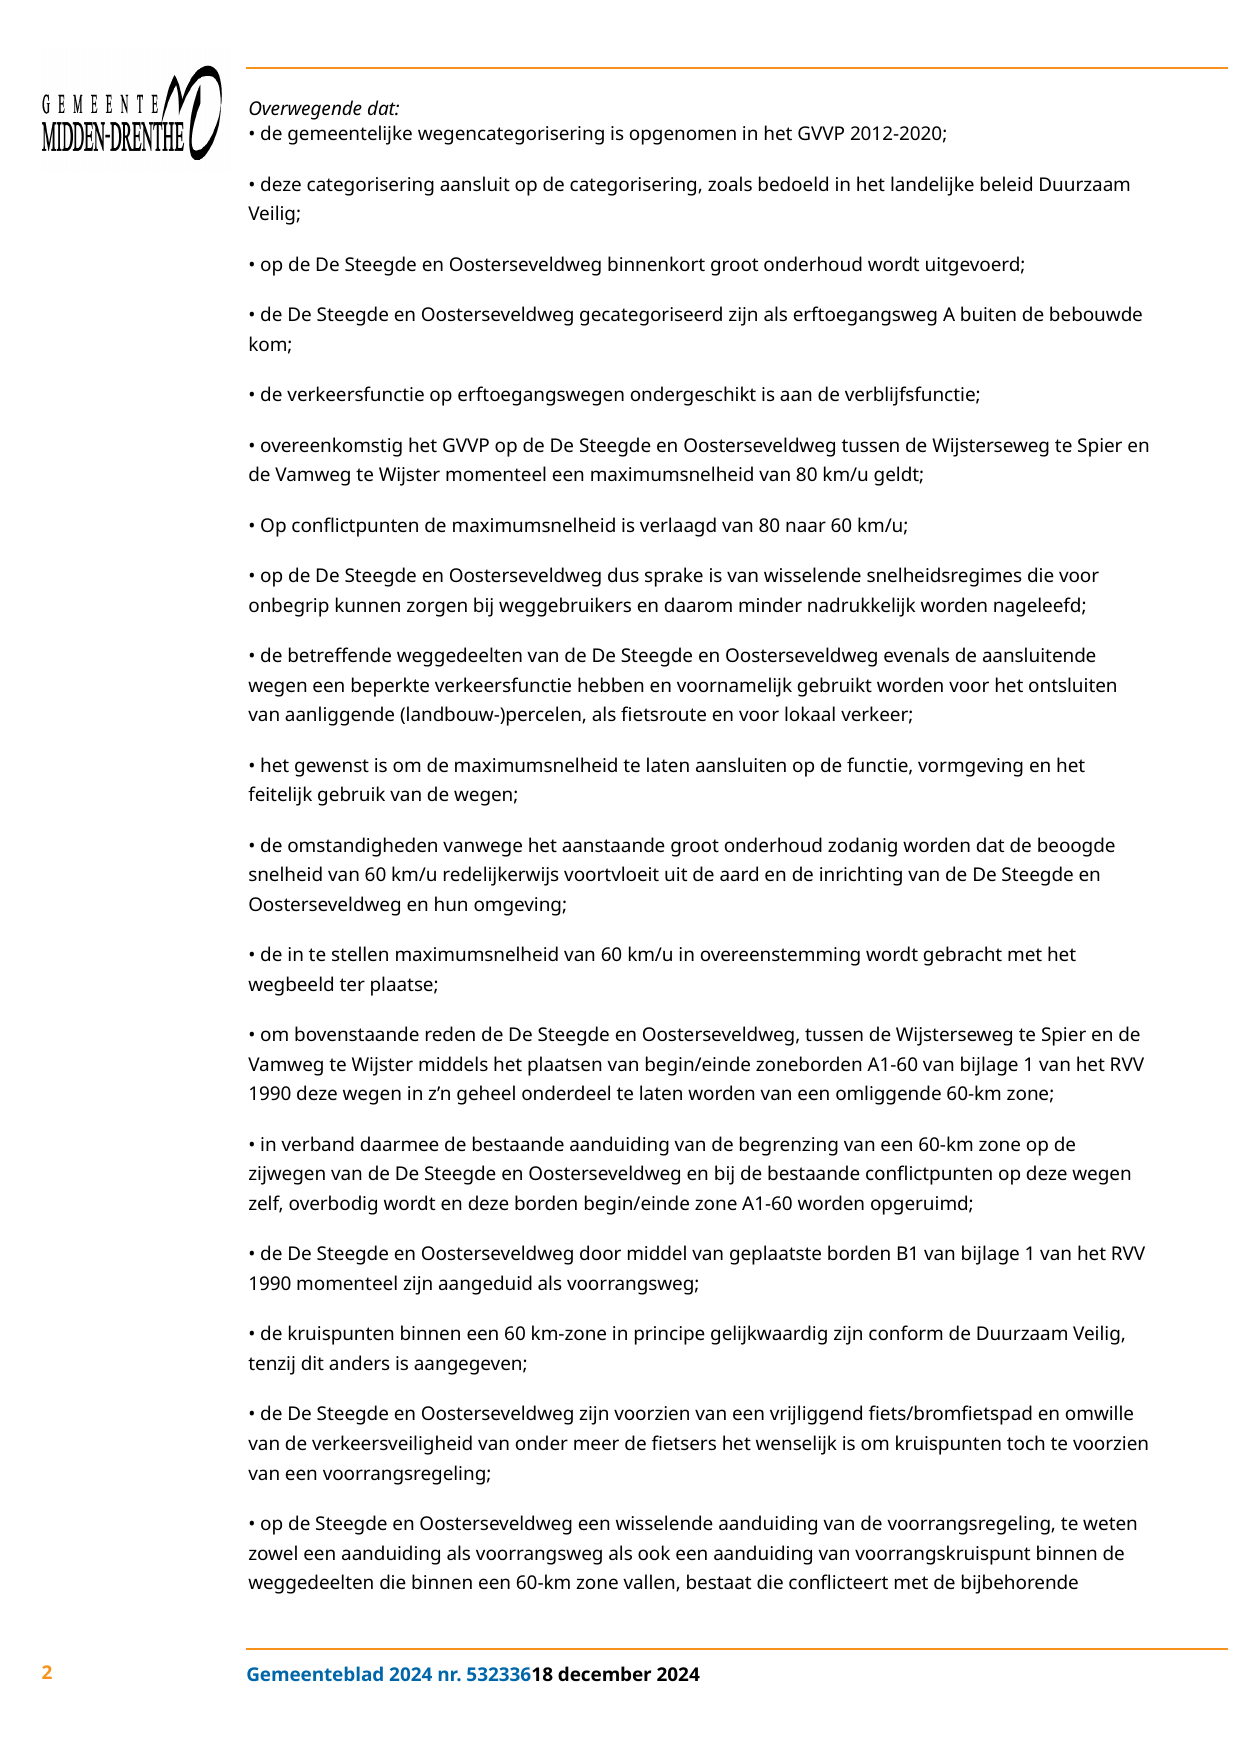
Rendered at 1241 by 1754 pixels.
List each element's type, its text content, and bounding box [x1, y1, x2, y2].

text Overwegende dat: [248, 95, 1152, 121]
text • op de De Steegde en Oosterseveldweg binnenkort groot onderhoud wordt uitgevoerd; [248, 251, 1152, 277]
text • het gewenst is om de maximumsnelheid te laten aansluiten op de functie, vormgeving en het feitelijk gebruik van de wegen; [248, 752, 1152, 807]
text • op de Steegde en Oosterseveldweg een wisselende aanduiding van de voorrangsregeling, te weten zowel een aanduiding als voorrangsweg als ook een aanduiding van voorrangskruispunt binnen de weggedeelten die binnen een 60-km zone vallen, bestaat die conflicteert met de bijbehorende [248, 1510, 1152, 1595]
text • de omstandigheden vanwege het aanstaande groot onderhoud zodanig worden dat de beoogde snelheid van 60 km/u redelijkerwijs voortvloeit uit de aard en de inrichting van de De Steegde en Oosterseveldweg en hun omgeving; [248, 832, 1152, 917]
text • in verband daarmee de bestaande aanduiding van de begrenzing van een 60-km zone op de zijwegen van de De Steegde en Oosterseveldweg en bij de bestaande conflictpunten op deze wegen zelf, overbodig wordt en deze borden begin/einde zone A1-60 worden opgeruimd; [248, 1131, 1152, 1216]
text • de betreffende weggedeelten van de De Steegde en Oosterseveldweg evenals de aansluitende wegen een beperkte verkeersfunctie hebben en voornamelijk gebruikt worden voor het ontsluiten van aanliggende (landbouw-)percelen, als fietsroute en voor lokaal verkeer; [248, 642, 1152, 727]
picture [41, 47, 231, 172]
text • de verkeersfunctie op erftoegangswegen ondergeschikt is aan de verblijfsfunctie; [248, 381, 1152, 407]
text • om bovenstaande reden de De Steegde en Oosterseveldweg, tussen de Wijsterseweg te Spier en de Vamweg te Wijster middels het plaatsen van begin/einde zoneborden A1-60 van bijlage 1 van het RVV 1990 deze wegen in z’n geheel onderdeel te laten worden van een omliggende 60-km zone; [248, 1021, 1152, 1106]
text • de in te stellen maximumsnelheid van 60 km/u in overeenstemming wordt gebracht met het wegbeeld ter plaatse; [248, 941, 1152, 997]
text • de kruispunten binnen een 60 km-zone in principe gelijkwaardig zijn conform de Duurzaam Veilig, tenzij dit anders is aangegeven; [248, 1321, 1152, 1376]
text • de gemeentelijke wegencategorisering is opgenomen in het GVVP 2012-2020; [248, 121, 1152, 146]
text • Op conflictpunten de maximumsnelheid is verlaagd van 80 naar 60 km/u; [248, 512, 1152, 537]
text • op de De Steegde en Oosterseveldweg dus sprake is van wisselende snelheidsregimes die voor onbegrip kunnen zorgen bij weggebruikers en daarom minder nadrukkelijk worden nageleefd; [248, 562, 1152, 617]
text • de De Steegde en Oosterseveldweg zijn voorzien van een vrijliggend fiets/bromfietspad en omwille van de verkeersveiligheid van onder meer de fietsers het wenselijk is om kruispunten toch te voorzien van een voorrangsregeling; [248, 1401, 1152, 1485]
text • de De Steegde en Oosterseveldweg door middel van geplaatste borden B1 van bijlage 1 van het RVV 1990 momenteel zijn aangeduid als voorrangsweg; [248, 1241, 1152, 1296]
text • overeenkomstig het GVVP op de De Steegde en Oosterseveldweg tussen de Wijsterseweg te Spier en de Vamweg te Wijster momenteel een maximumsnelheid van 80 km/u geldt; [248, 432, 1152, 487]
text • deze categorisering aansluit op de categorisering, zoals bedoeld in het landelijke beleid Duurzaam Veilig; [248, 171, 1152, 226]
text • de De Steegde en Oosterseveldweg gecategoriseerd zijn als erftoegangsweg A buiten de bebouwde kom; [248, 301, 1152, 357]
